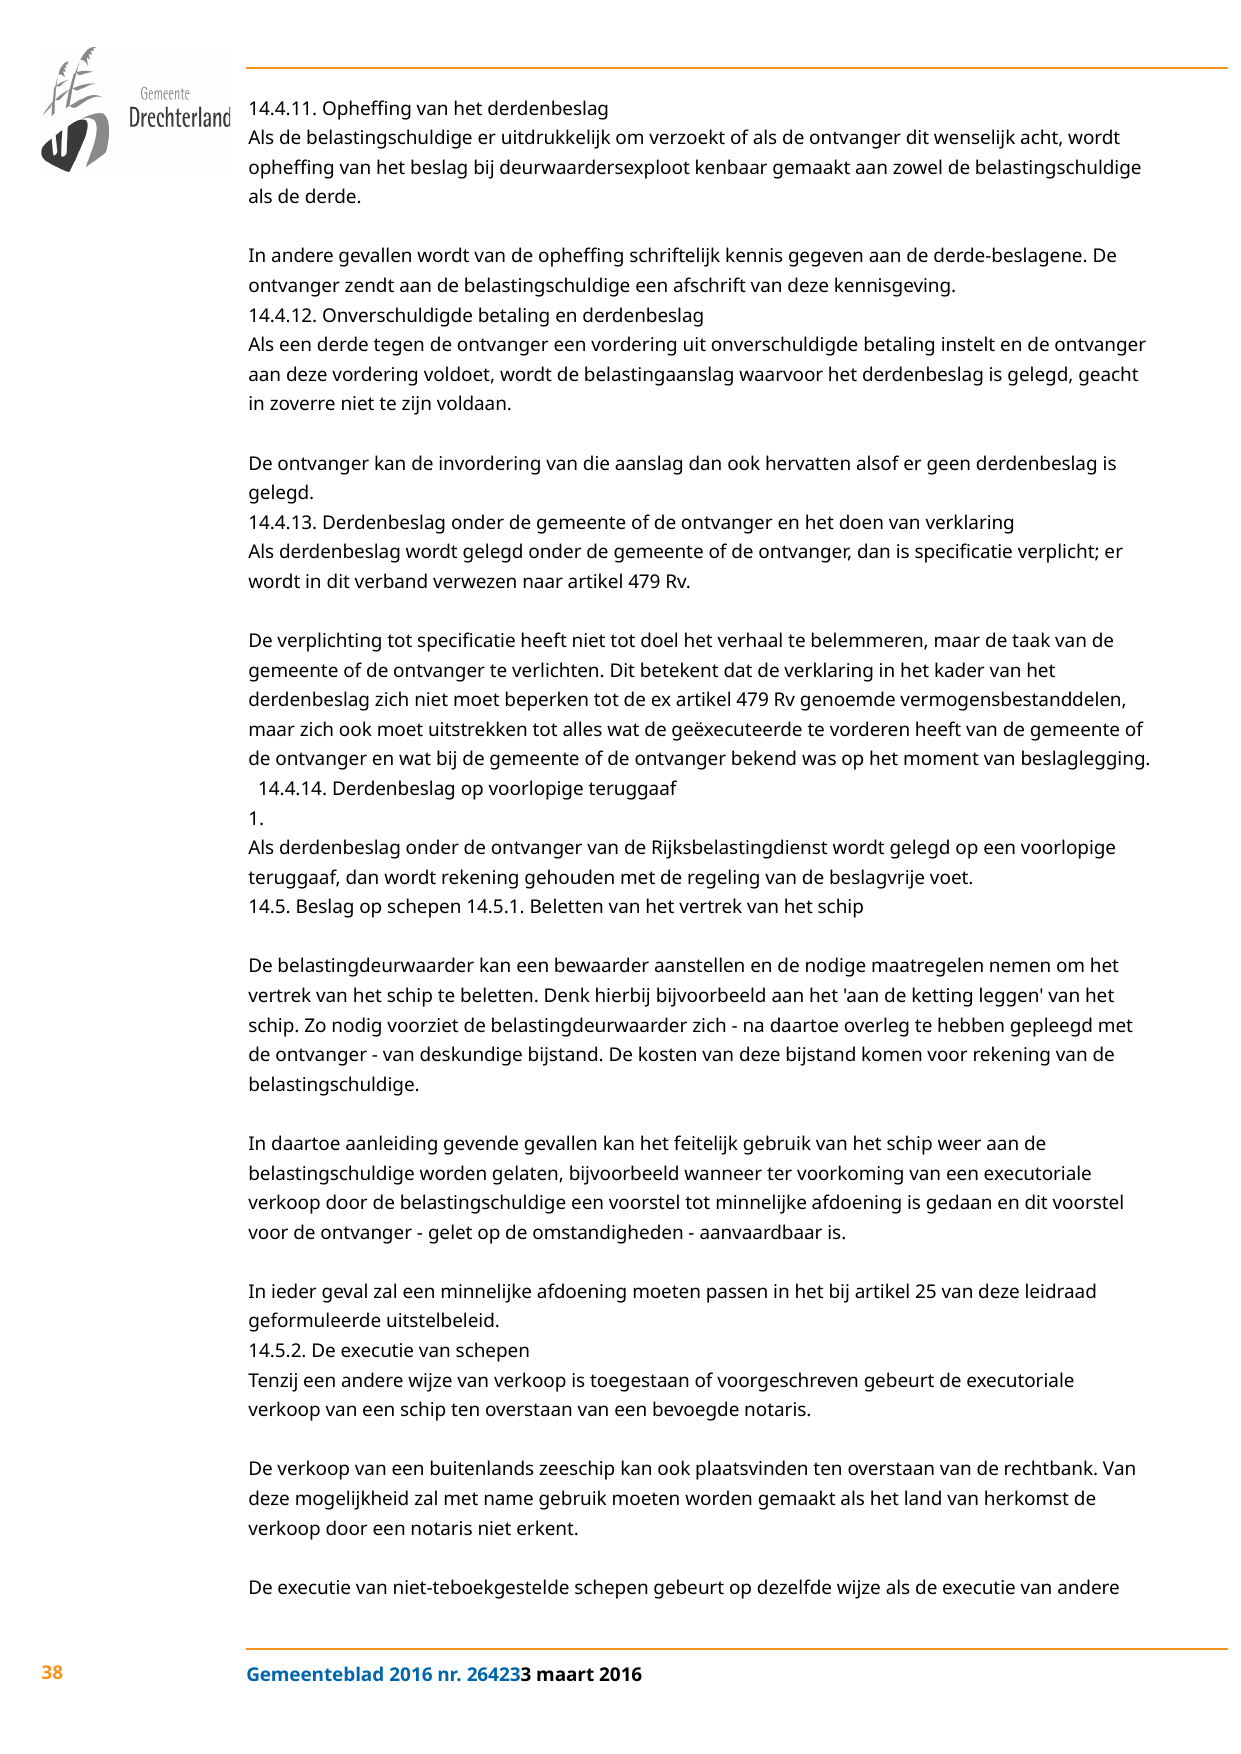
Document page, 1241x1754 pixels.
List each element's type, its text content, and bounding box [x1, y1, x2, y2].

text 14.5.2. De executie van schepen [248, 1337, 1152, 1363]
text De verkoop van een buitenlands zeeschip kan ook plaatsvinden ten overstaan van de rechtbank. Van deze mogelijkheid zal met name gebruik moeten worden gemaakt als het land van herkomst de verkoop door een notaris niet erkent. [248, 1456, 1152, 1541]
text 14.4.12. Onverschuldigde betaling en derdenbeslag [248, 302, 1152, 328]
text Als de belastingschuldige er uitdrukkelijk om verzoekt of als de ontvanger dit wenselijk acht, wordt opheffing van het beslag bij deurwaardersexploot kenbaar gemaakt aan zowel de belastingschuldige als de derde. [248, 124, 1152, 209]
text 14.5. Beslag op schepen 14.5.1. Beletten van het vertrek van het schip [248, 893, 1152, 919]
picture [41, 47, 231, 172]
text Tenzij een andere wijze van verkoop is toegestaan of voorgeschreven gebeurt de executoriale verkoop van een schip ten overstaan van een bevoegde notaris. [248, 1367, 1152, 1422]
text De verplichting tot specificatie heeft niet tot doel het verhaal te belemmeren, maar de taak van de gemeente of de ontvanger te verlichten. Dit betekent dat de verklaring in het kader van het derdenbeslag zich niet moet beperken tot de ex artikel 479 Rv genoemde vermogensbestanddelen, maar zich ook moet uitstrekken tot alles wat de geëxecuteerde te vorderen heeft van de gemeente of de ontvanger en wat bij de gemeente of de ontvanger bekend was op het moment van beslaglegging. [248, 627, 1152, 771]
text In andere gevallen wordt van de opheffing schriftelijk kennis gegeven aan de derde-beslagene. De ontvanger zendt aan de belastingschuldige een afschrift van deze kennisgeving. [248, 243, 1152, 298]
text De ontvanger kan de invordering van die aanslag dan ook hervatten alsof er geen derdenbeslag is gelegd. [248, 450, 1152, 505]
text Als derdenbeslag onder de ontvanger van de Rijksbelastingdienst wordt gelegd op een voorlopige teruggaaf, dan wordt rekening gehouden met de regeling van de beslagvrije voet. [248, 834, 1152, 890]
text In ieder geval zal een minnelijke afdoening moeten passen in het bij artikel 25 van deze leidraad geformuleerde uitstelbeleid. [248, 1278, 1152, 1333]
text De executie van niet-teboekgestelde schepen gebeurt op dezelfde wijze als de executie van andere [248, 1574, 1152, 1600]
text 14.4.14. Derdenbeslag op voorlopige teruggaaf [248, 775, 1152, 801]
text In daartoe aanleiding gevende gevallen kan het feitelijk gebruik van het schip weer aan de belastingschuldige worden gelaten, bijvoorbeeld wanneer ter voorkoming van een executoriale verkoop door de belastingschuldige een voorstel tot minnelijke afdoening is gedaan en dit voorstel voor de ontvanger - gelet op de omstandigheden - aanvaardbaar is. [248, 1130, 1152, 1245]
text 14.4.13. Derdenbeslag onder de gemeente of de ontvanger en het doen van verklaring [248, 509, 1152, 535]
text Als een derde tegen de ontvanger een vordering uit onverschuldigde betaling instelt en de ontvanger aan deze vordering voldoet, wordt de belastingaanslag waarvoor het derdenbeslag is gelegd, geacht in zoverre niet te zijn voldaan. [248, 331, 1152, 416]
text Als derdenbeslag wordt gelegd onder de gemeente of de ontvanger, dan is specificatie verplicht; er wordt in dit verband verwezen naar artikel 479 Rv. [248, 538, 1152, 594]
text 14.4.11. Opheffing van het derdenbeslag [248, 95, 1152, 121]
text De belastingdeurwaarder kan een bewaarder aanstellen en de nodige maatregelen nemen om het vertrek van het schip te beletten. Denk hierbij bijvoorbeeld aan het 'aan de ketting leggen' van het schip. Zo nodig voorziet de belastingdeurwaarder zich - na daartoe overleg te hebben gepleegd met de ontvanger - van deskundige bijstand. De kosten van deze bijstand komen voor rekening van de belastingschuldige. [248, 953, 1152, 1097]
